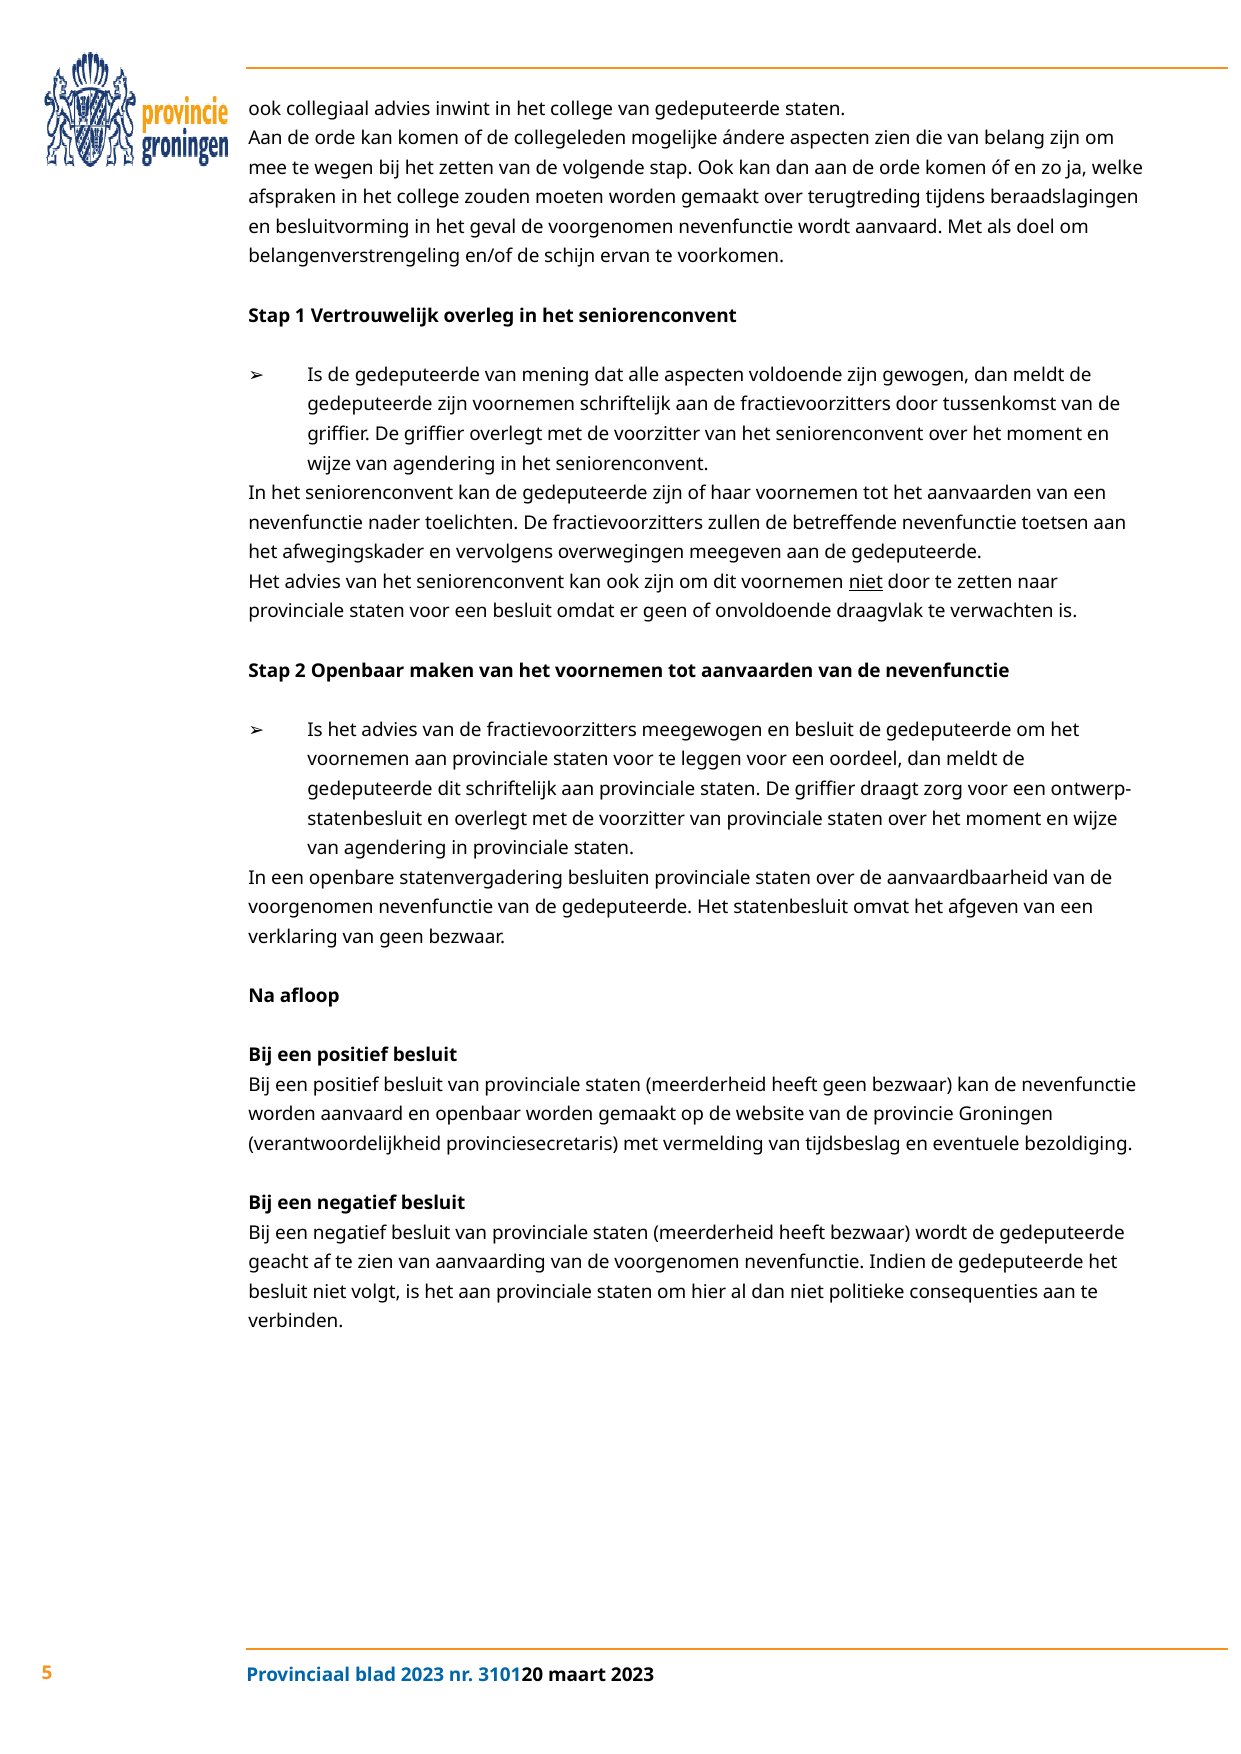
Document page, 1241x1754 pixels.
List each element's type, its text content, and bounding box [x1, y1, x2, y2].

text Na afloop [248, 982, 1152, 1008]
text Bij een positief besluit van provinciale staten (meerderheid heeft geen bezwaar) kan de nevenfunctie worden aanvaard en openbaar worden gemaakt op de website van de provincie Groningen (verantwoordelijkheid provinciesecretaris) met vermelding van tijdsbeslag en eventuele bezoldiging. [248, 1071, 1152, 1156]
text Aan de orde kan komen of de collegeleden mogelijke ándere aspecten zien die van belang zijn om mee te wegen bij het zetten van de volgende stap. Ook kan dan aan de orde komen óf en zo ja, welke afspraken in het college zouden moeten worden gemaakt over terugtreding tijdens beraadslagingen en besluitvorming in het geval de voorgenomen nevenfunctie wordt aanvaard. Met als doel om belangenverstrengeling en/of de schijn ervan te voorkomen. [248, 124, 1152, 268]
text Bij een negatief besluit [248, 1189, 1152, 1215]
text Bij een positief besluit [248, 1041, 1152, 1067]
text ook collegiaal advies inwint in het college van gedeputeerde staten. [248, 95, 1152, 121]
text In een openbare statenvergadering besluiten provinciale staten over de aanvaardbaarheid van de voorgenomen nevenfunctie van de gedeputeerde. Het statenbesluit omvat het afgeven van een verklaring van geen bezwaar. [248, 864, 1152, 949]
picture [41, 47, 231, 172]
text Stap 1 Vertrouwelijk overleg in het seniorenconvent [248, 302, 1152, 328]
text Stap 2 Openbaar maken van het voornemen tot aanvaarden van de nevenfunctie [248, 657, 1152, 683]
text Bij een negatief besluit van provinciale staten (meerderheid heeft bezwaar) wordt de gedeputeerde geacht af te zien van aanvaarding van de voorgenomen nevenfunctie. Indien de gedeputeerde het besluit niet volgt, is het aan provinciale staten om hier al dan niet politieke consequenties aan te verbinden. [248, 1219, 1152, 1333]
list Is het advies van de fractievoorzitters meegewogen en besluit de gedeputeerde om het voornemen aan provinciale staten voor te leggen voor een oordeel, dan meldt de gedeputeerde dit schriftelijk aan provinciale staten. De griffier draagt zorg voor een ontwerp-statenbesluit en overlegt met de voorzitter van provinciale staten over het moment en wijze van agendering in provinciale staten. [248, 716, 1152, 860]
text In het seniorenconvent kan de gedeputeerde zijn of haar voornemen tot het aanvaarden van een nevenfunctie nader toelichten. De fractievoorzitters zullen de betreffende nevenfunctie toetsen aan het afwegingskader en vervolgens overwegingen meegeven aan de gedeputeerde. [248, 479, 1152, 564]
list Is de gedeputeerde van mening dat alle aspecten voldoende zijn gewogen, dan meldt de gedeputeerde zijn voornemen schriftelijk aan de fractievoorzitters door tussenkomst van de griffier. De griffier overlegt met de voorzitter van het seniorenconvent over het moment en wijze van agendering in het seniorenconvent. [248, 361, 1152, 476]
text Het advies van het seniorenconvent kan ook zijn om dit voornemen niet door te zetten naar provinciale staten voor een besluit omdat er geen of onvoldoende draagvlak te verwachten is. [248, 568, 1152, 623]
